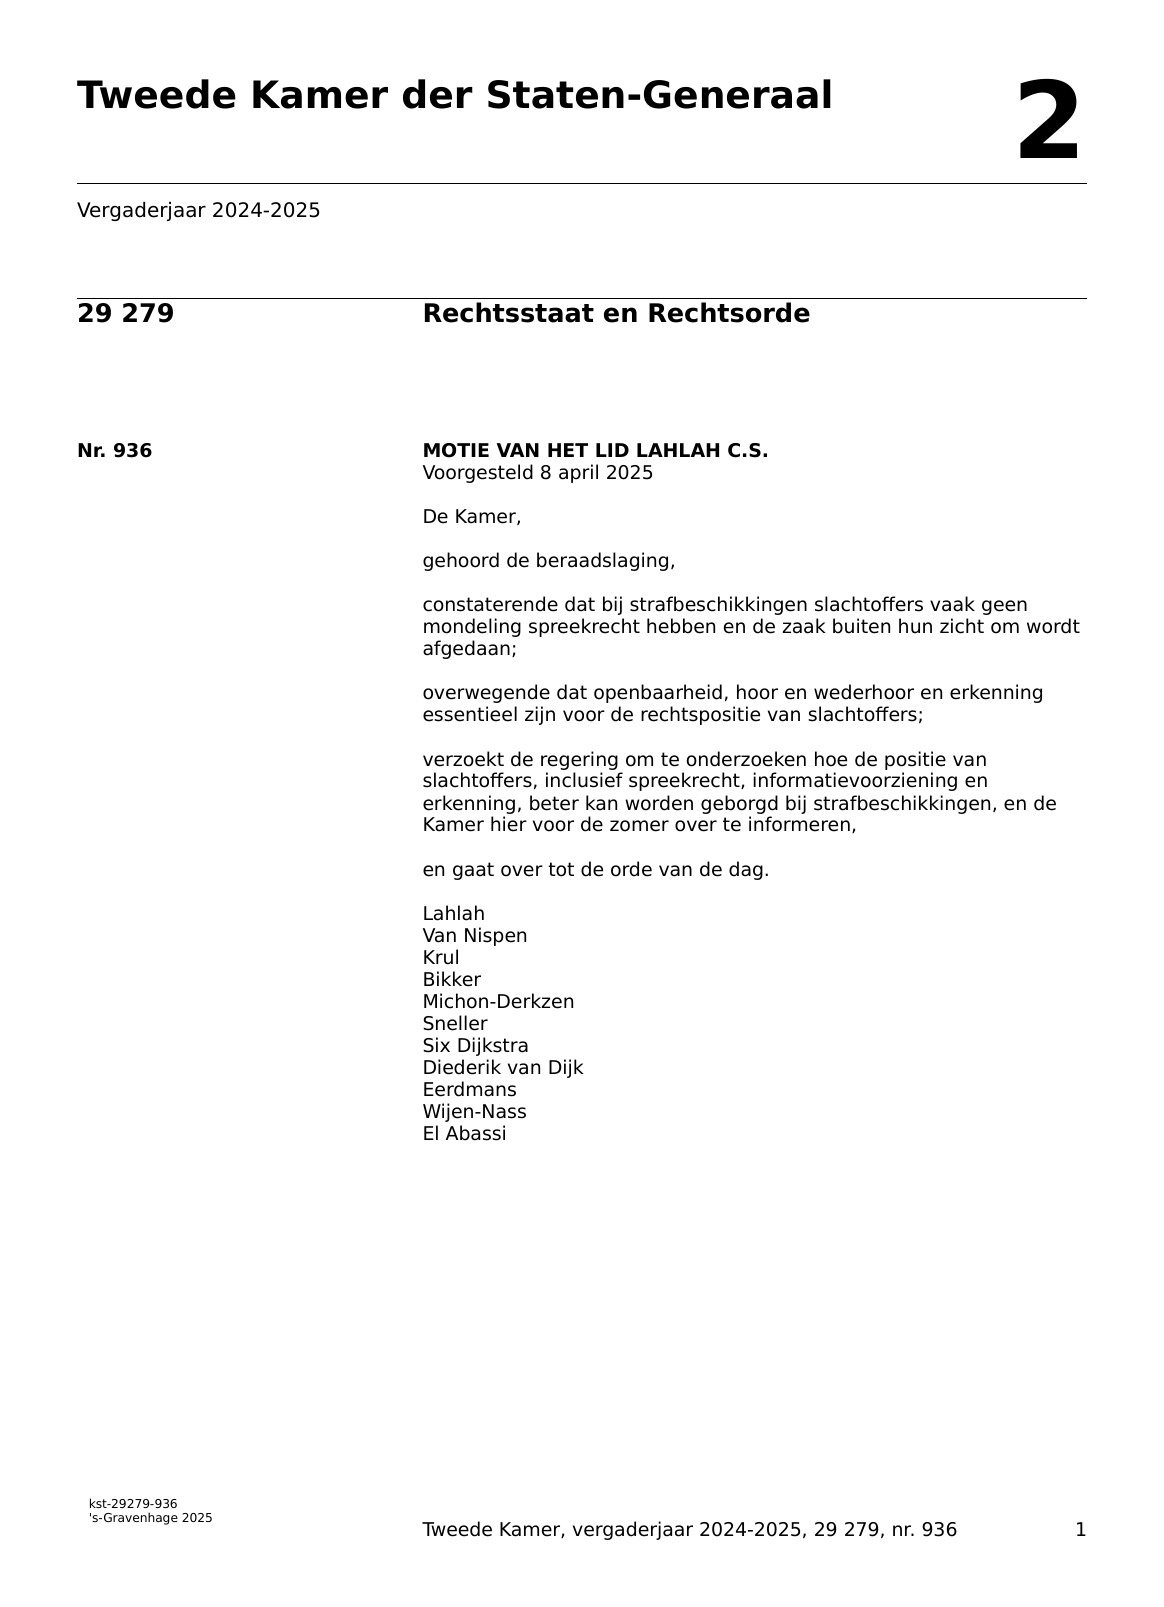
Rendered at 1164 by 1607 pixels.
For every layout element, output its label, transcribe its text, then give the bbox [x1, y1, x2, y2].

text El Abassi [422, 1122, 1087, 1144]
text Sneller [422, 1013, 1087, 1034]
text en gaat over tot de orde van de dag. [422, 858, 1087, 881]
table_header 2 [886, 59, 1087, 183]
text De Kamer, [422, 506, 1087, 528]
text Lahlah [422, 903, 1087, 925]
text overwegende dat openbaarheid, hoor en wederhoor en erkenning essentieel zijn voor de rechtspositie van slachtoffers; [422, 682, 1087, 726]
text 's-Gravenhage 2025 [88, 1511, 323, 1525]
text Krul [422, 947, 1087, 969]
text Wijen-Nass [422, 1101, 1087, 1122]
text constaterende dat bij strafbeschikkingen slachtoffers vaak geen mondeling spreekrecht hebben en de zaak buiten hun zicht om wordt afgedaan; [422, 594, 1087, 660]
text Michon-Derkzen [422, 991, 1087, 1013]
text Bikker [422, 969, 1087, 991]
table_header Tweede Kamer der Staten-Generaal [77, 59, 886, 183]
text Diederik van Dijk [422, 1057, 1087, 1078]
text Six Dijkstra [422, 1034, 1087, 1057]
text Voorgesteld 8 april 2025 [422, 462, 1087, 484]
text Van Nispen [422, 925, 1087, 947]
text verzoekt de regering om te onderzoeken hoe de positie van slachtoffers, inclusief spreekrecht, informatievoorziening en erkenning, beter kan worden geborgd bij strafbeschikkingen, en de Kamer hier voor de zomer over te informeren, [422, 748, 1087, 836]
table_cell Vergaderjaar 2024-2025 [77, 184, 1087, 298]
text Eerdmans [422, 1078, 1087, 1101]
subtitle 29 279 Rechtsstaat en Rechtsorde [77, 299, 1087, 329]
subtitle Nr. 936 MOTIE VAN HET LID LAHLAH C.S. [77, 440, 1087, 462]
text gehoord de beraadslaging, [422, 550, 1087, 572]
text kst-29279-936 [88, 1497, 323, 1511]
